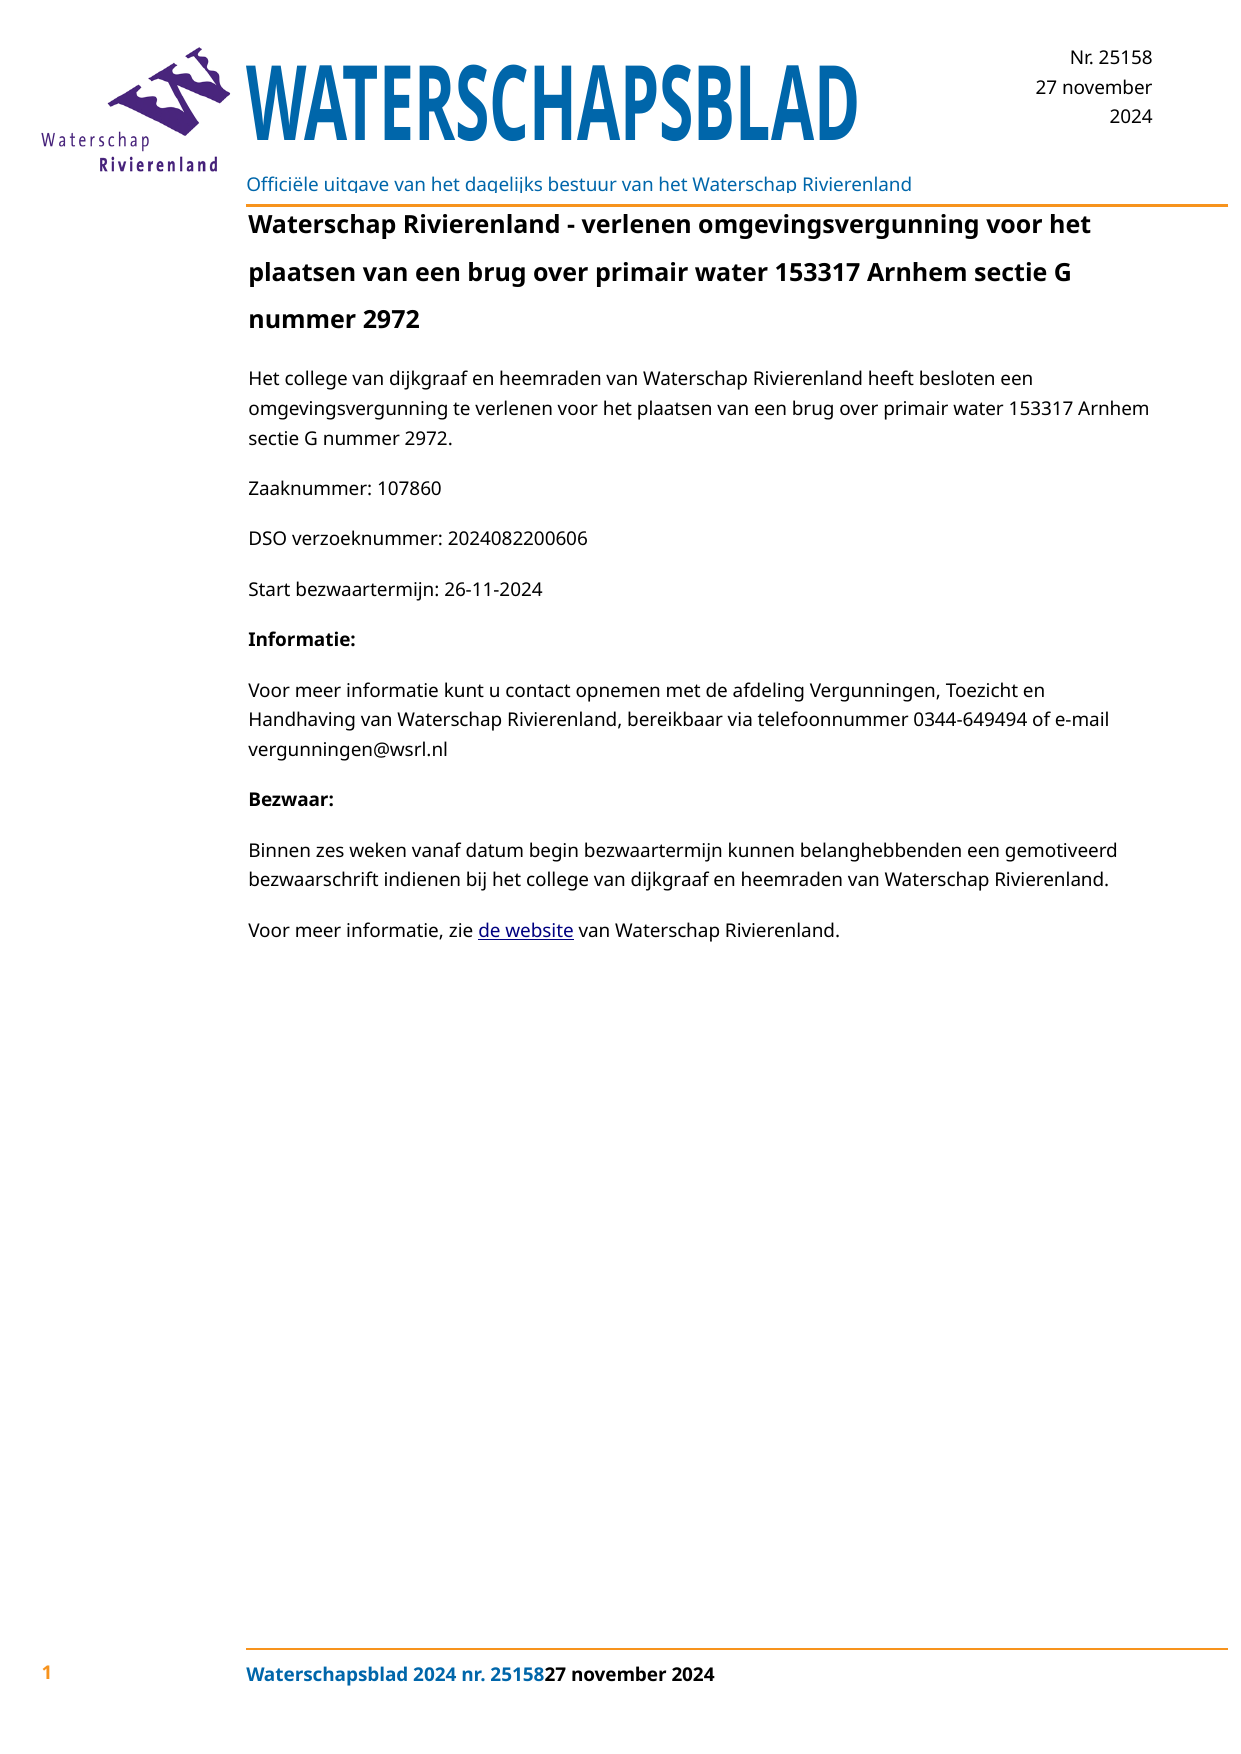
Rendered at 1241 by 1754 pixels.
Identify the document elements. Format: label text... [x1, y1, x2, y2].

text DSO verzoeknummer: 2024082200606 [248, 526, 1152, 551]
text Binnen zes weken vanaf datum begin bezwaartermijn kunnen belanghebbenden een gemotiveerd bezwaarschrift indienen bij het college van dijkgraaf en heemraden van Waterschap Rivierenland. [248, 837, 1152, 892]
text Start bezwaartermijn: 26-11-2024 [248, 576, 1152, 602]
text Bezwaar: [248, 786, 1152, 812]
text Voor meer informatie, zie de website van Waterschap Rivierenland. [248, 917, 1152, 942]
text Zaaknummer: 107860 [248, 475, 1152, 501]
text Waterschap Rivierenland - verlenen omgevingsvergunning voor het plaatsen van een brug over primair water 153317 Arnhem sectie G nummer 2972 [248, 207, 1152, 336]
text Voor meer informatie kunt u contact opnemen met de afdeling Vergunningen, Toezicht en Handhaving van Waterschap Rivierenland, bereikbaar via telefoonnummer 0344-649494 of e-mail vergunningen@wsrl.nl [248, 677, 1152, 762]
text Informatie: [248, 626, 1152, 652]
picture [41, 47, 231, 172]
text Het college van dijkgraaf en heemraden van Waterschap Rivierenland heeft besloten een omgevingsvergunning te verlenen voor het plaatsen van een brug over primair water 153317 Arnhem sectie G nummer 2972. [248, 366, 1152, 450]
